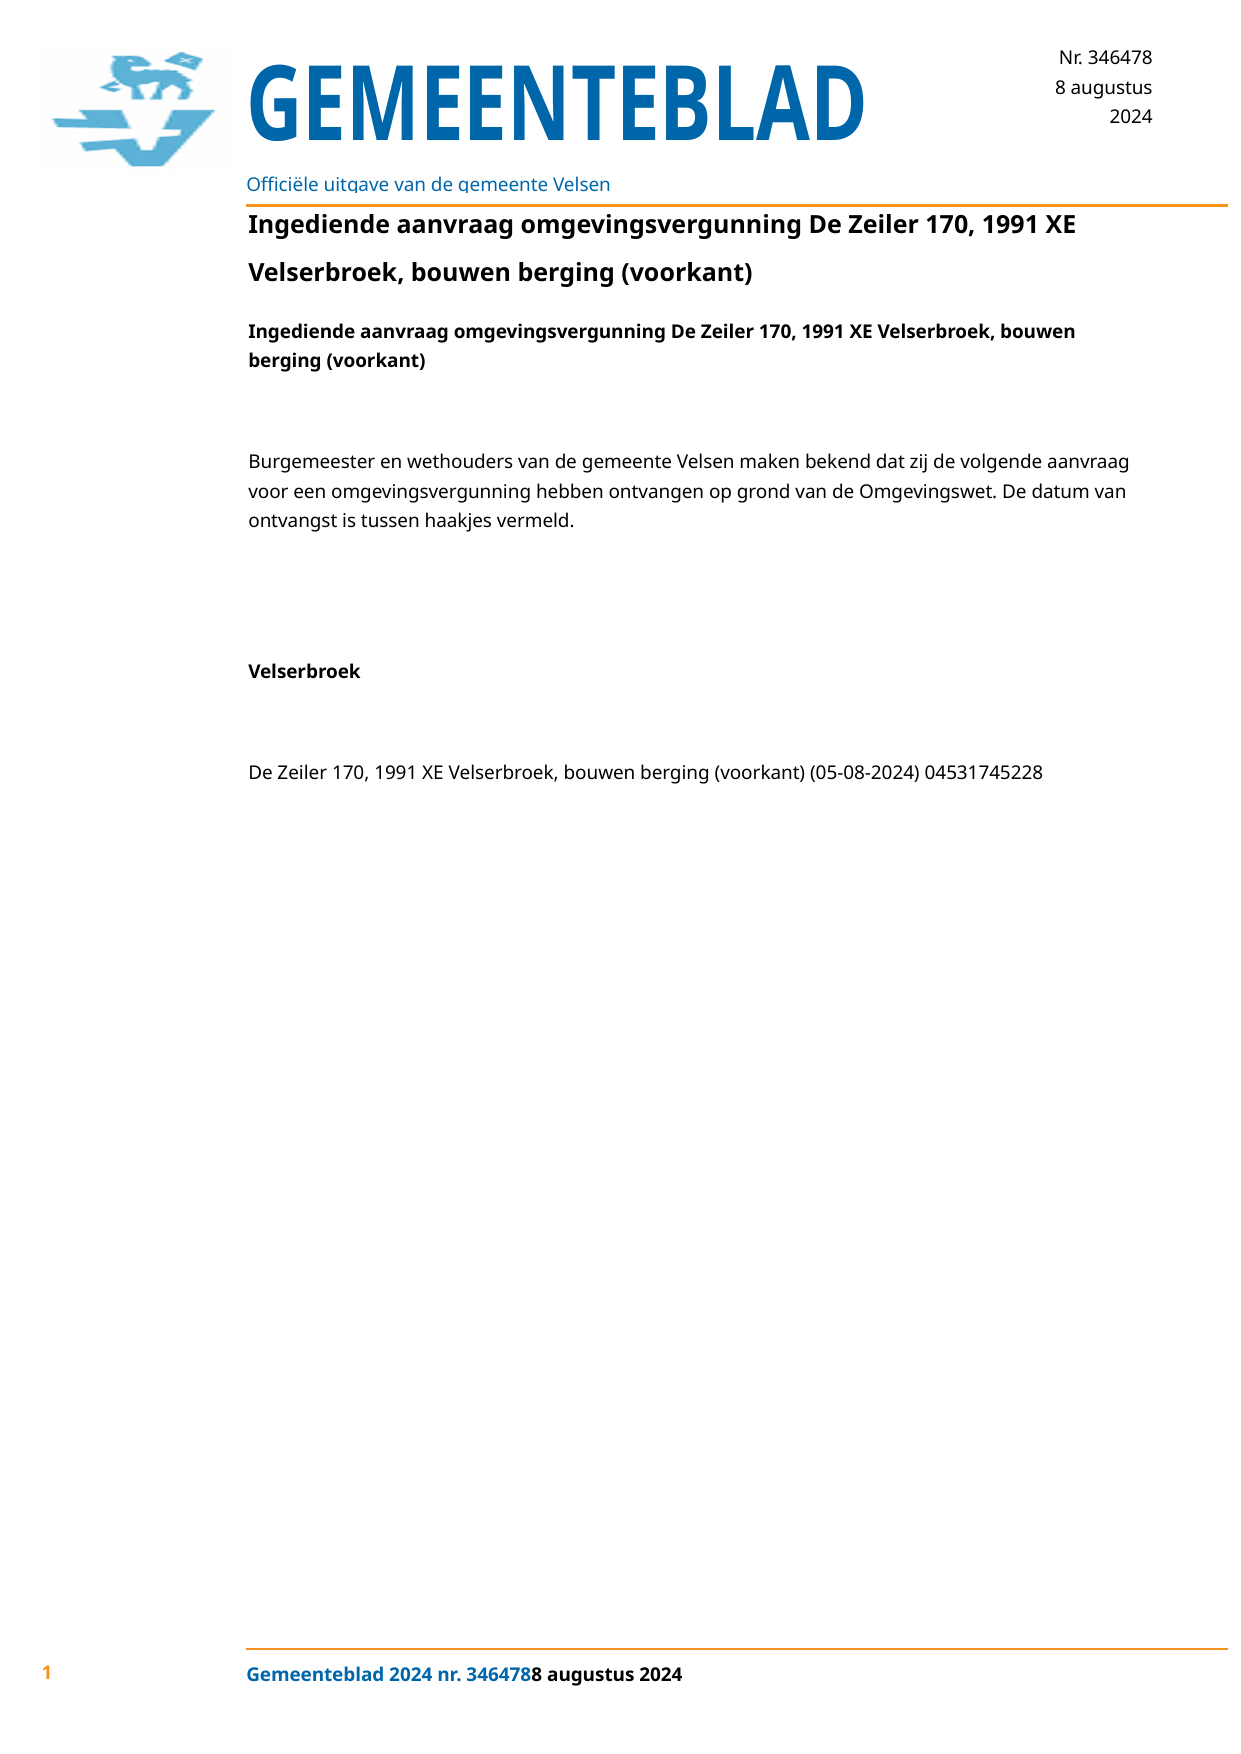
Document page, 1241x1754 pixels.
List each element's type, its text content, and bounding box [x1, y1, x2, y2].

text De Zeiler 170, 1991 XE Velserbroek, bouwen berging (voorkant) (05-08-2024) 04531745228 [248, 759, 1152, 785]
text Burgemeester en wethouders van de gemeente Velsen maken bekend dat zij de volgende aanvraag voor een omgevingsvergunning hebben ontvangen op grond van de Omgevingswet. De datum van ontvangst is tussen haakjes vermeld. [248, 448, 1152, 533]
picture [41, 47, 231, 172]
text Ingediende aanvraag omgevingsvergunning De Zeiler 170, 1991 XE Velserbroek, bouwen berging (voorkant) [248, 318, 1152, 373]
text Ingediende aanvraag omgevingsvergunning De Zeiler 170, 1991 XE Velserbroek, bouwen berging (voorkant) [248, 207, 1152, 288]
text Velserbroek [248, 659, 1152, 684]
